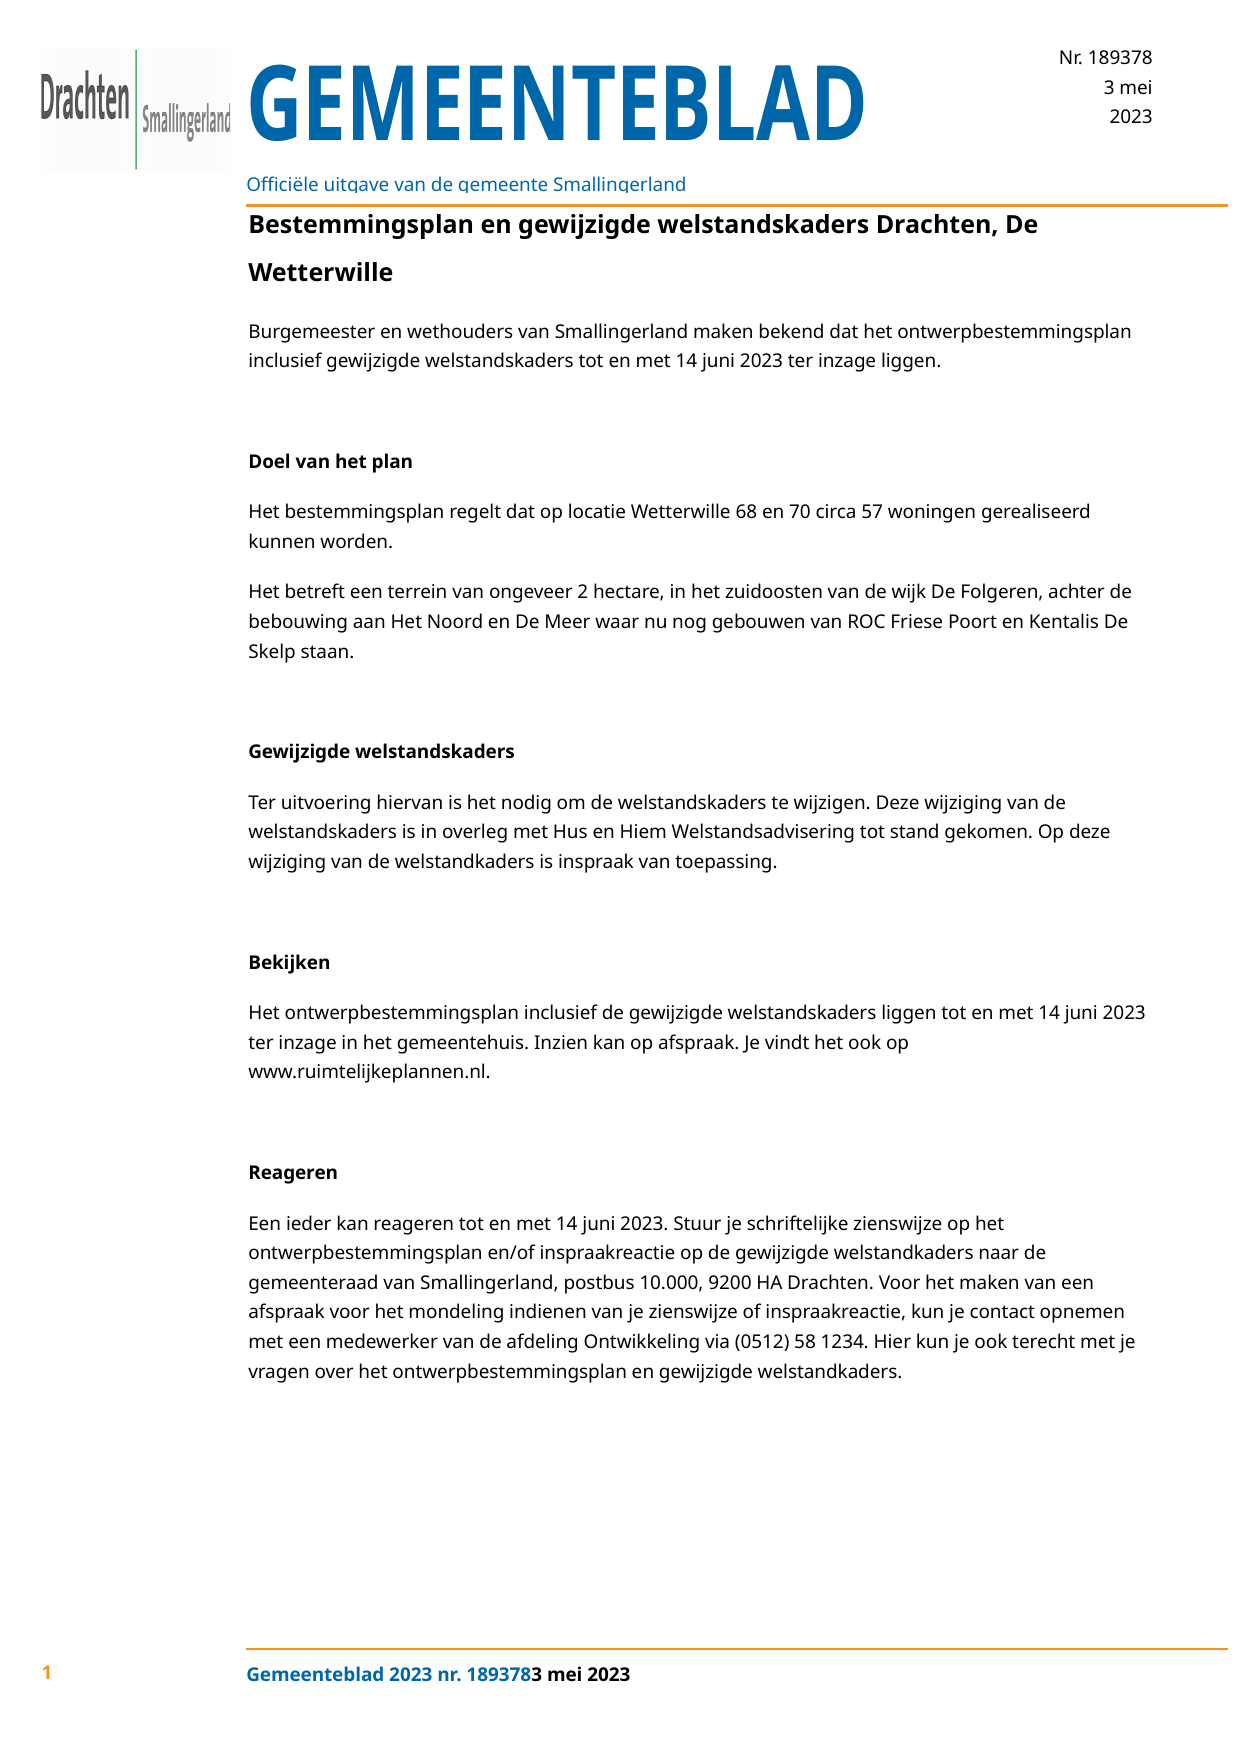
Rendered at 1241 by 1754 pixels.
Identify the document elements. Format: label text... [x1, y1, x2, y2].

text Ter uitvoering hiervan is het nodig om de welstandskaders te wijzigen. Deze wijziging van de welstandskaders is in overleg met Hus en Hiem Welstandsadvisering tot stand gekomen. Op deze wijziging van de welstandkaders is inspraak van toepassing. [248, 789, 1152, 874]
text Het betreft een terrein van ongeveer 2 hectare, in het zuidoosten van de wijk De Folgeren, achter de bebouwing aan Het Noord en De Meer waar nu nog gebouwen van ROC Friese Poort en Kentalis De Skelp staan. [248, 579, 1152, 664]
text Gewijzigde welstandskaders [248, 739, 1152, 764]
picture [41, 47, 231, 172]
text Doel van het plan [248, 448, 1152, 474]
text Bestemmingsplan en gewijzigde welstandskaders Drachten, De Wetterwille [248, 207, 1152, 288]
text Het ontwerpbestemmingsplan inclusief de gewijzigde welstandskaders liggen tot en met 14 juni 2023 ter inzage in het gemeentehuis. Inzien kan op afspraak. Je vindt het ook op www.ruimtelijkeplannen.nl. [248, 999, 1152, 1084]
text Burgemeester en wethouders van Smallingerland maken bekend dat het ontwerpbestemmingsplan inclusief gewijzigde welstandskaders tot en met 14 juni 2023 ter inzage liggen. [248, 318, 1152, 373]
text Reageren [248, 1159, 1152, 1185]
text Bekijken [248, 949, 1152, 975]
text Een ieder kan reageren tot en met 14 juni 2023. Stuur je schriftelijke zienswijze op het ontwerpbestemmingsplan en/of inspraakreactie op de gewijzigde welstandkaders naar de gemeenteraad van Smallingerland, postbus 10.000, 9200 HA Drachten. Voor het maken van een afspraak voor het mondeling indienen van je zienswijze of inspraakreactie, kun je contact opnemen met een medewerker van de afdeling Ontwikkeling via (0512) 58 1234. Hier kun je ook terecht met je vragen over het ontwerpbestemmingsplan en gewijzigde welstandkaders. [248, 1210, 1152, 1384]
text Het bestemmingsplan regelt dat op locatie Wetterwille 68 en 70 circa 57 woningen gerealiseerd kunnen worden. [248, 499, 1152, 554]
